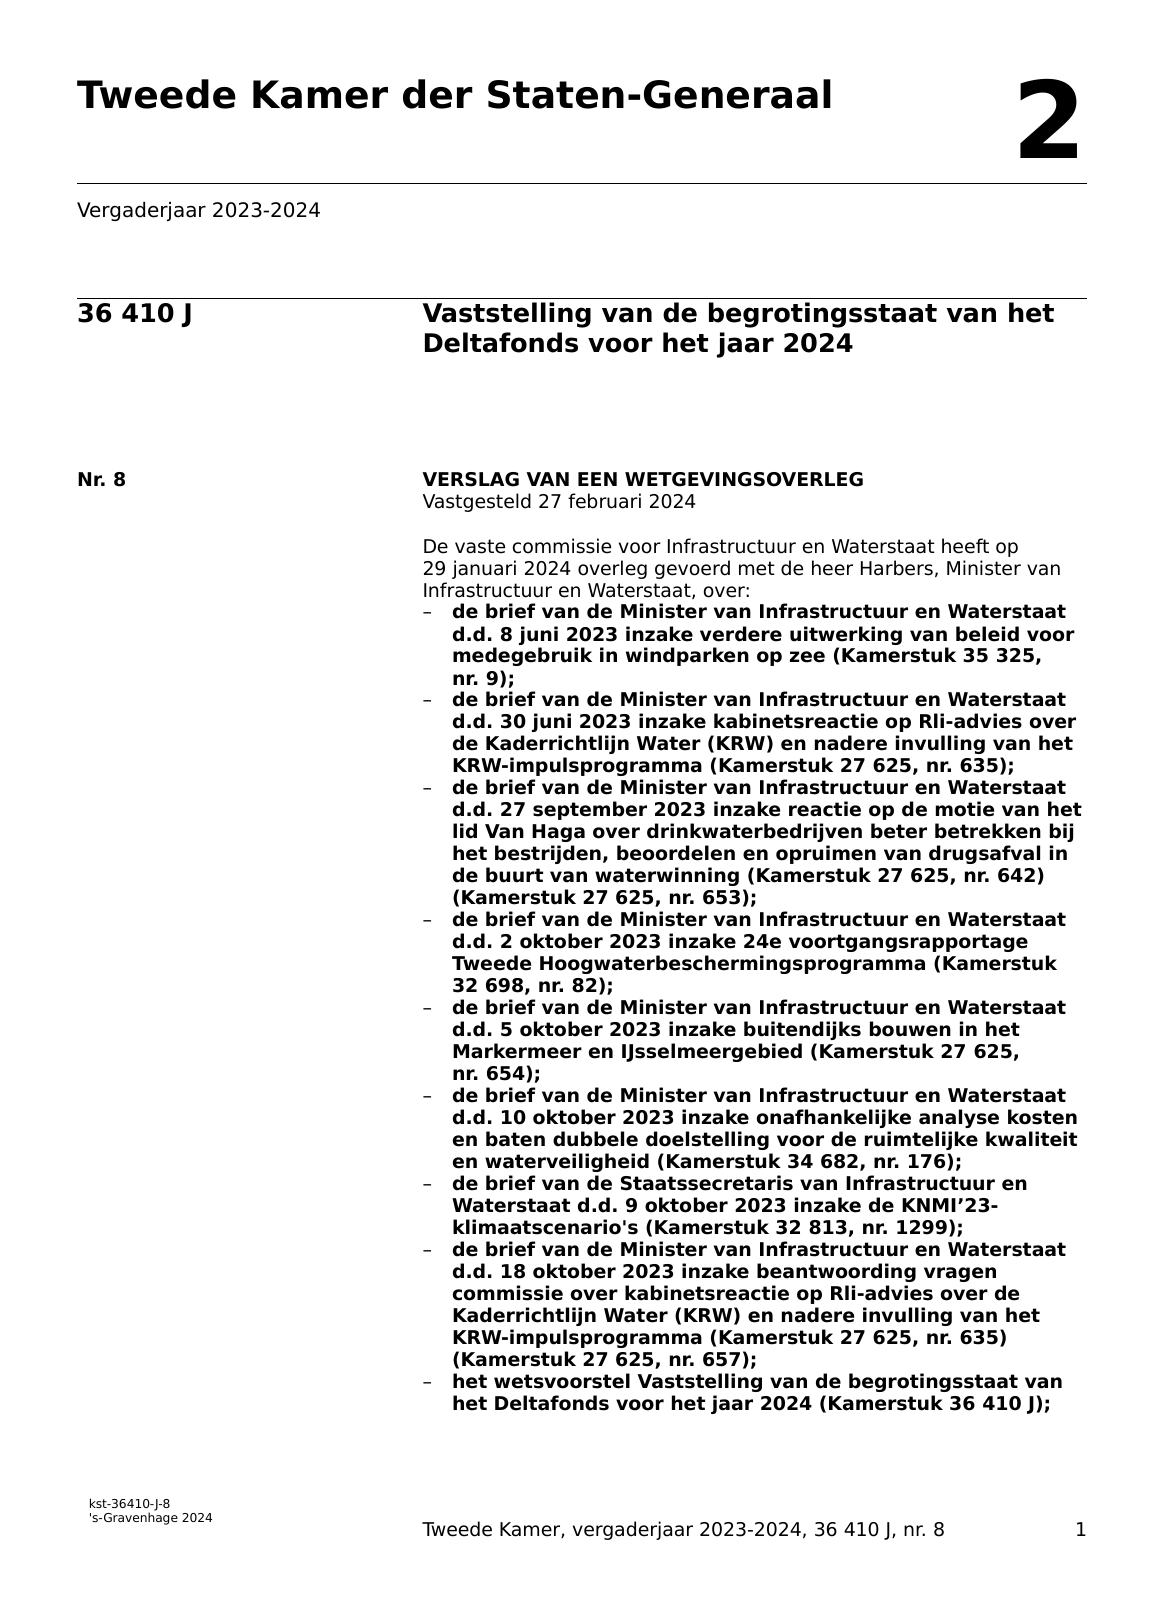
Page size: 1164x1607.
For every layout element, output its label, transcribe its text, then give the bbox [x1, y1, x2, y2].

text Vastgesteld 27 februari 2024 [422, 491, 1087, 513]
text – de brief van de Minister van Infrastructuur en Waterstaat d.d. 27 september 2023 inzake reactie op de motie van het lid Van Haga over drinkwaterbedrijven beter betrekken bij het bestrijden, beoordelen en opruimen van drugsafval in de buurt van waterwinning (Kamerstuk 27 625, nr. 642) (Kamerstuk 27 625, nr. 653); [422, 777, 1087, 909]
table_header 2 [886, 59, 1087, 183]
text – de brief van de Minister van Infrastructuur en Waterstaat d.d. 18 oktober 2023 inzake beantwoording vragen commissie over kabinetsreactie op Rli-advies over de Kaderrichtlijn Water (KRW) en nadere invulling van het KRW-impulsprogramma (Kamerstuk 27 625, nr. 635) (Kamerstuk 27 625, nr. 657); [422, 1239, 1087, 1371]
table_cell Vergaderjaar 2023-2024 [77, 184, 1087, 298]
text De vaste commissie voor Infrastructuur en Waterstaat heeft op 29 januari 2024 overleg gevoerd met de heer Harbers, Minister van Infrastructuur en Waterstaat, over: [422, 536, 1087, 601]
text – de brief van de Staatssecretaris van Infrastructuur en Waterstaat d.d. 9 oktober 2023 inzake de KNMI’23-klimaatscenario's (Kamerstuk 32 813, nr. 1299); [422, 1173, 1087, 1239]
table_header Tweede Kamer der Staten-Generaal [77, 59, 886, 183]
text – de brief van de Minister van Infrastructuur en Waterstaat d.d. 5 oktober 2023 inzake buitendijks bouwen in het Markermeer en IJsselmeergebied (Kamerstuk 27 625, nr. 654); [422, 997, 1087, 1085]
text – het wetsvoorstel Vaststelling van de begrotingsstaat van het Deltafonds voor het jaar 2024 (Kamerstuk 36 410 J); [422, 1371, 1087, 1415]
text kst-36410-J-8 [88, 1497, 323, 1511]
text – de brief van de Minister van Infrastructuur en Waterstaat d.d. 10 oktober 2023 inzake onafhankelijke analyse kosten en baten dubbele doelstelling voor de ruimtelijke kwaliteit en waterveiligheid (Kamerstuk 34 682, nr. 176); [422, 1085, 1087, 1173]
text – de brief van de Minister van Infrastructuur en Waterstaat d.d. 2 oktober 2023 inzake 24e voortgangsrapportage Tweede Hoogwaterbeschermingsprogramma (Kamerstuk 32 698, nr. 82); [422, 909, 1087, 997]
subtitle 36 410 J Vaststelling van de begrotingsstaat van het Deltafonds voor het jaar 2024 [77, 299, 1087, 358]
subtitle Nr. 8 VERSLAG VAN EEN WETGEVINGSOVERLEG [77, 469, 1087, 491]
text 's-Gravenhage 2024 [88, 1511, 323, 1525]
text – de brief van de Minister van Infrastructuur en Waterstaat d.d. 8 juni 2023 inzake verdere uitwerking van beleid voor medegebruik in windparken op zee (Kamerstuk 35 325, nr. 9); [422, 601, 1087, 689]
text – de brief van de Minister van Infrastructuur en Waterstaat d.d. 30 juni 2023 inzake kabinetsreactie op Rli-advies over de Kaderrichtlijn Water (KRW) en nadere invulling van het KRW-impulsprogramma (Kamerstuk 27 625, nr. 635); [422, 689, 1087, 777]
